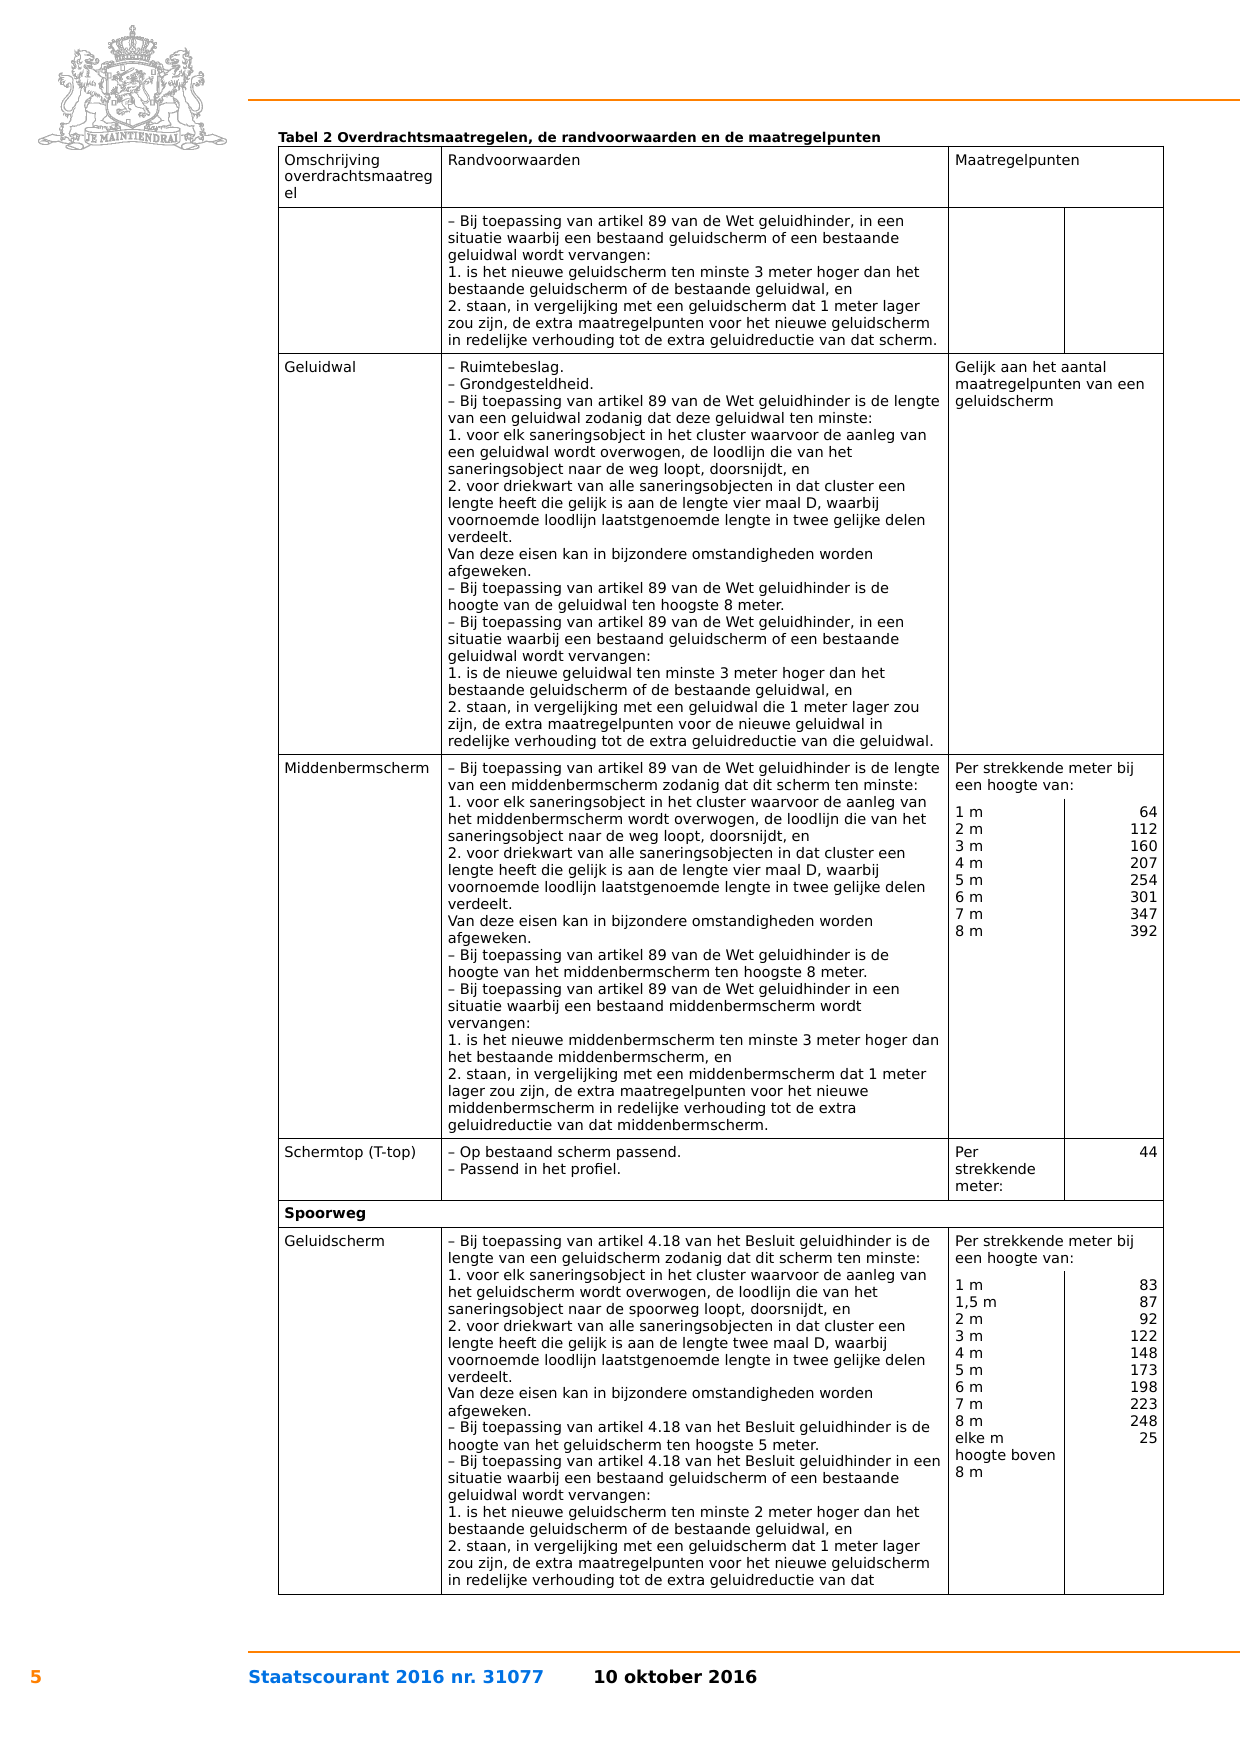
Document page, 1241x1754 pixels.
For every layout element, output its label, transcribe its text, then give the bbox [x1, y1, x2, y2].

table_cell Randvoorwaarden [442, 147, 948, 207]
table_cell 1 m 1,5 m 2 m 3 m 4 m 5 m 6 m 7 m 8 m elke m hoogte boven 8 m [949, 1271, 1064, 1594]
table_cell Maatregelpunten [949, 147, 1163, 207]
table_header Tabel 2 Overdrachtsmaatregelen, de randvoorwaarden en de maatregelpunten [278, 130, 1163, 146]
table_cell 83 87 92 122 148 173 198 223 248 25 [1065, 1271, 1163, 1594]
table_cell [949, 208, 1064, 353]
table_cell – Op bestaand scherm passend. – Passend in het profiel. [442, 1139, 948, 1199]
table_cell Per strekkende meter: [949, 1139, 1064, 1199]
table_cell Schermtop (T-top) [279, 1139, 441, 1199]
table_cell Per strekkende meter bij een hoogte van: [949, 755, 1163, 798]
table_cell [1065, 208, 1163, 353]
table_cell Gelijk aan het aantal maatregelpunten van een geluidscherm [949, 354, 1163, 754]
table_cell 44 [1065, 1139, 1163, 1199]
table_cell Middenbermscherm [279, 755, 441, 1138]
table_cell – Bij toepassing van artikel 89 van de Wet geluidhinder is de lengte van een middenbermscherm zodanig dat dit scherm ten minste: 1. voor elk saneringsobject in het cluster waarvoor de aanleg van het middenbermscherm wordt overwogen, de loodlijn die van het saneringsobject naar de weg loopt, doorsnijdt, en 2. voor driekwart van alle saneringsobjecten in dat cluster een lengte heeft die gelijk is aan de lengte vier maal D, waarbij voornoemde loodlijn laatstgenoemde lengte in twee gelijke delen verdeelt. Van deze eisen kan in bijzondere omstandigheden worden afgeweken. – Bij toepassing van artikel 89 van de Wet geluidhinder is de hoogte van het middenbermscherm ten hoogste 8 meter. – Bij toepassing van artikel 89 van de Wet geluidhinder in een situatie waarbij een bestaand middenbermscherm wordt vervangen: 1. is het nieuwe middenbermscherm ten minste 3 meter hoger dan het bestaande middenbermscherm, en 2. staan, in vergelijking met een middenbermscherm dat 1 meter lager zou zijn, de extra maatregelpunten voor het nieuwe middenbermscherm in redelijke verhouding tot de extra geluidreductie van dat middenbermscherm. [442, 755, 948, 1138]
table_cell – Bij toepassing van artikel 89 van de Wet geluidhinder, in een situatie waarbij een bestaand geluidscherm of een bestaande geluidwal wordt vervangen: 1. is het nieuwe geluidscherm ten minste 3 meter hoger dan het bestaande geluidscherm of de bestaande geluidwal, en 2. staan, in vergelijking met een geluidscherm dat 1 meter lager zou zijn, de extra maatregelpunten voor het nieuwe geluidscherm in redelijke verhouding tot de extra geluidreductie van dat scherm. [442, 208, 948, 353]
table_cell Geluidscherm [279, 1228, 441, 1594]
table_cell 1 m 2 m 3 m 4 m 5 m 6 m 7 m 8 m [949, 799, 1064, 1138]
table_cell Geluidwal [279, 354, 441, 754]
table_cell – Ruimtebeslag. – Grondgesteldheid. – Bij toepassing van artikel 89 van de Wet geluidhinder is de lengte van een geluidwal zodanig dat deze geluidwal ten minste: 1. voor elk saneringsobject in het cluster waarvoor de aanleg van een geluidwal wordt overwogen, de loodlijn die van het saneringsobject naar de weg loopt, doorsnijdt, en 2. voor driekwart van alle saneringsobjecten in dat cluster een lengte heeft die gelijk is aan de lengte vier maal D, waarbij voornoemde loodlijn laatstgenoemde lengte in twee gelijke delen verdeelt. Van deze eisen kan in bijzondere omstandigheden worden afgeweken. – Bij toepassing van artikel 89 van de Wet geluidhinder is de hoogte van de geluidwal ten hoogste 8 meter. – Bij toepassing van artikel 89 van de Wet geluidhinder, in een situatie waarbij een bestaand geluidscherm of een bestaande geluidwal wordt vervangen: 1. is de nieuwe geluidwal ten minste 3 meter hoger dan het bestaande geluidscherm of de bestaande geluidwal, en 2. staan, in vergelijking met een geluidwal die 1 meter lager zou zijn, de extra maatregelpunten voor de nieuwe geluidwal in redelijke verhouding tot de extra geluidreductie van die geluidwal. [442, 354, 948, 754]
table_cell Omschrijving overdrachtsmaatregel [279, 147, 441, 207]
table_cell Per strekkende meter bij een hoogte van: [949, 1228, 1163, 1271]
table_cell [279, 208, 441, 353]
picture [38, 25, 227, 150]
table_cell Spoorweg [279, 1201, 1163, 1227]
table_cell 64 112 160 207 254 301 347 392 [1065, 799, 1163, 1138]
table_cell – Bij toepassing van artikel 4.18 van het Besluit geluidhinder is de lengte van een geluidscherm zodanig dat dit scherm ten minste: 1. voor elk saneringsobject in het cluster waarvoor de aanleg van het geluidscherm wordt overwogen, de loodlijn die van het saneringsobject naar de spoorweg loopt, doorsnijdt, en 2. voor driekwart van alle saneringsobjecten in dat cluster een lengte heeft die gelijk is aan de lengte twee maal D, waarbij voornoemde loodlijn laatstgenoemde lengte in twee gelijke delen verdeelt. Van deze eisen kan in bijzondere omstandigheden worden afgeweken. – Bij toepassing van artikel 4.18 van het Besluit geluidhinder is de hoogte van het geluidscherm ten hoogste 5 meter. – Bij toepassing van artikel 4.18 van het Besluit geluidhinder in een situatie waarbij een bestaand geluidscherm of een bestaande geluidwal wordt vervangen: 1. is het nieuwe geluidscherm ten minste 2 meter hoger dan het bestaande geluidscherm of de bestaande geluidwal, en 2. staan, in vergelijking met een geluidscherm dat 1 meter lager zou zijn, de extra maatregelpunten voor het nieuwe geluidscherm in redelijke verhouding tot de extra geluidreductie van dat [442, 1228, 948, 1594]
